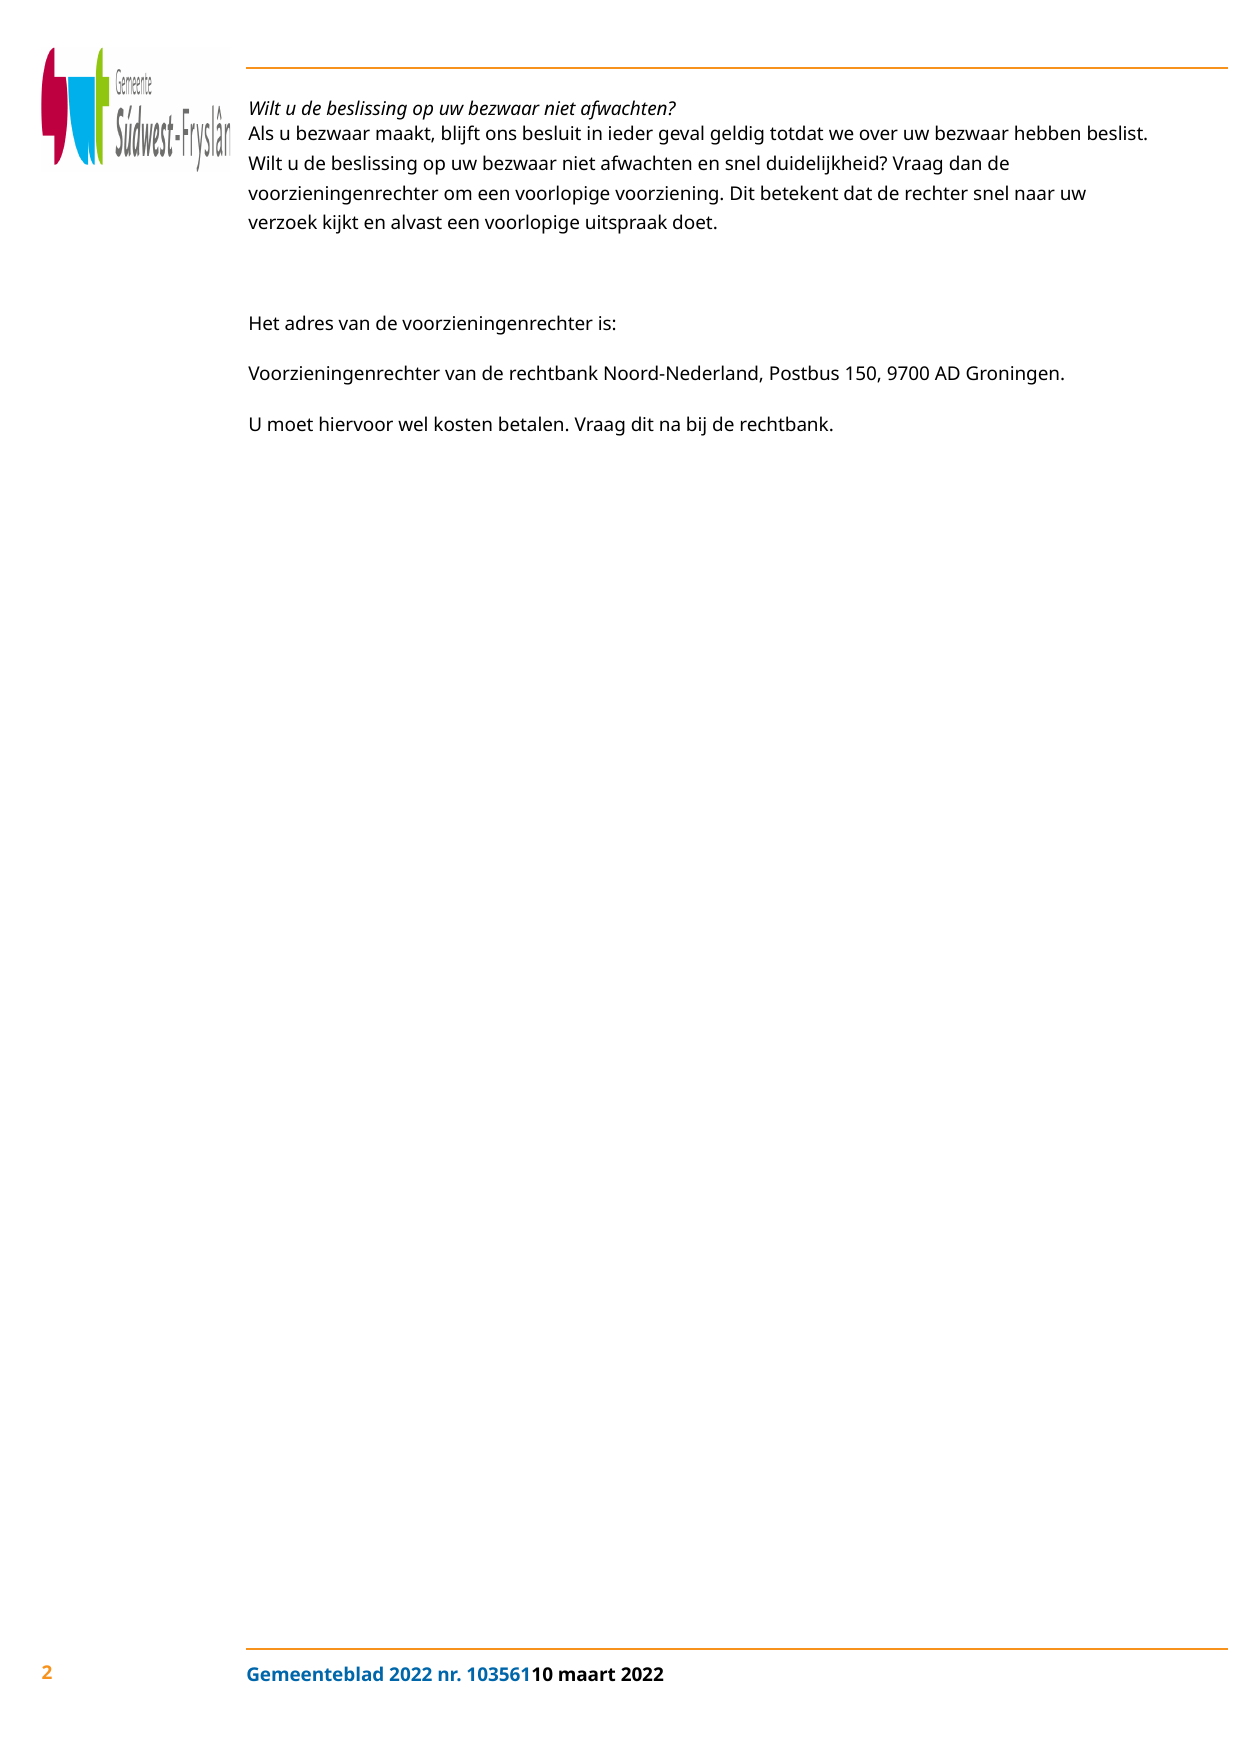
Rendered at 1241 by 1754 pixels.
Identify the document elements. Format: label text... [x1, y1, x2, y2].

text Het adres van de voorzieningenrechter is: [248, 310, 1152, 336]
text Voorzieningenrechter van de rechtbank Noord-Nederland, Postbus 150, 9700 AD Groningen. [248, 361, 1152, 386]
text Als u bezwaar maakt, blijft ons besluit in ieder geval geldig totdat we over uw bezwaar hebben beslist. Wilt u de beslissing op uw bezwaar niet afwachten en snel duidelijkheid? Vraag dan de voorzieningenrechter om een voorlopige voorziening. Dit betekent dat de rechter snel naar uw verzoek kijkt en alvast een voorlopige uitspraak doet. [248, 121, 1152, 235]
text Wilt u de beslissing op uw bezwaar niet afwachten? [248, 95, 1152, 121]
text U moet hiervoor wel kosten betalen. Vraag dit na bij de rechtbank. [248, 411, 1152, 437]
picture [41, 47, 231, 172]
